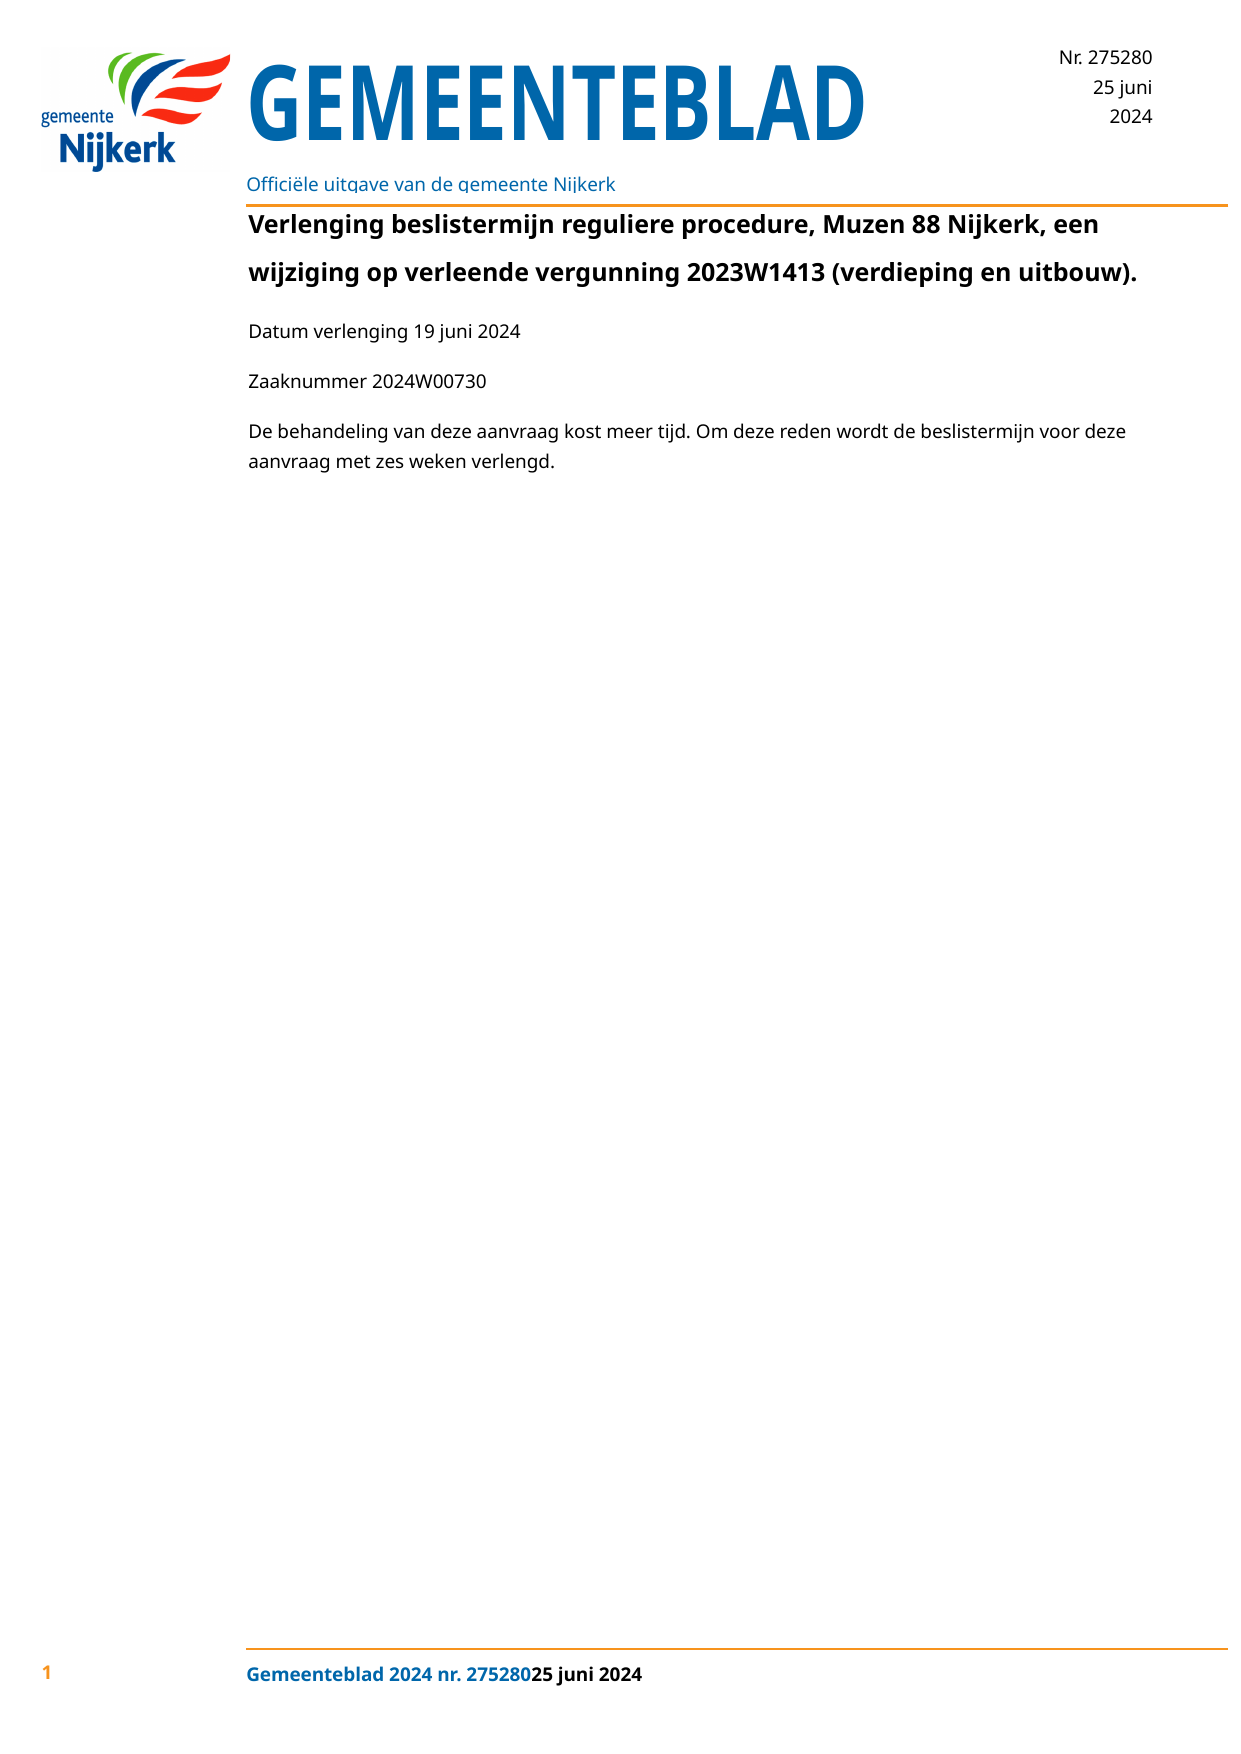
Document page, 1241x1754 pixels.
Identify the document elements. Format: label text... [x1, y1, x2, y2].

picture [41, 47, 231, 172]
text De behandeling van deze aanvraag kost meer tijd. Om deze reden wordt de beslistermijn voor deze aanvraag met zes weken verlengd. [248, 419, 1152, 474]
text Zaaknummer 2024W00730 [248, 368, 1152, 394]
text Verlenging beslistermijn reguliere procedure, Muzen 88 Nijkerk, een wijziging op verleende vergunning 2023W1413 (verdieping en uitbouw). [248, 207, 1152, 288]
text Datum verlenging 19 juni 2024 [248, 318, 1152, 344]
